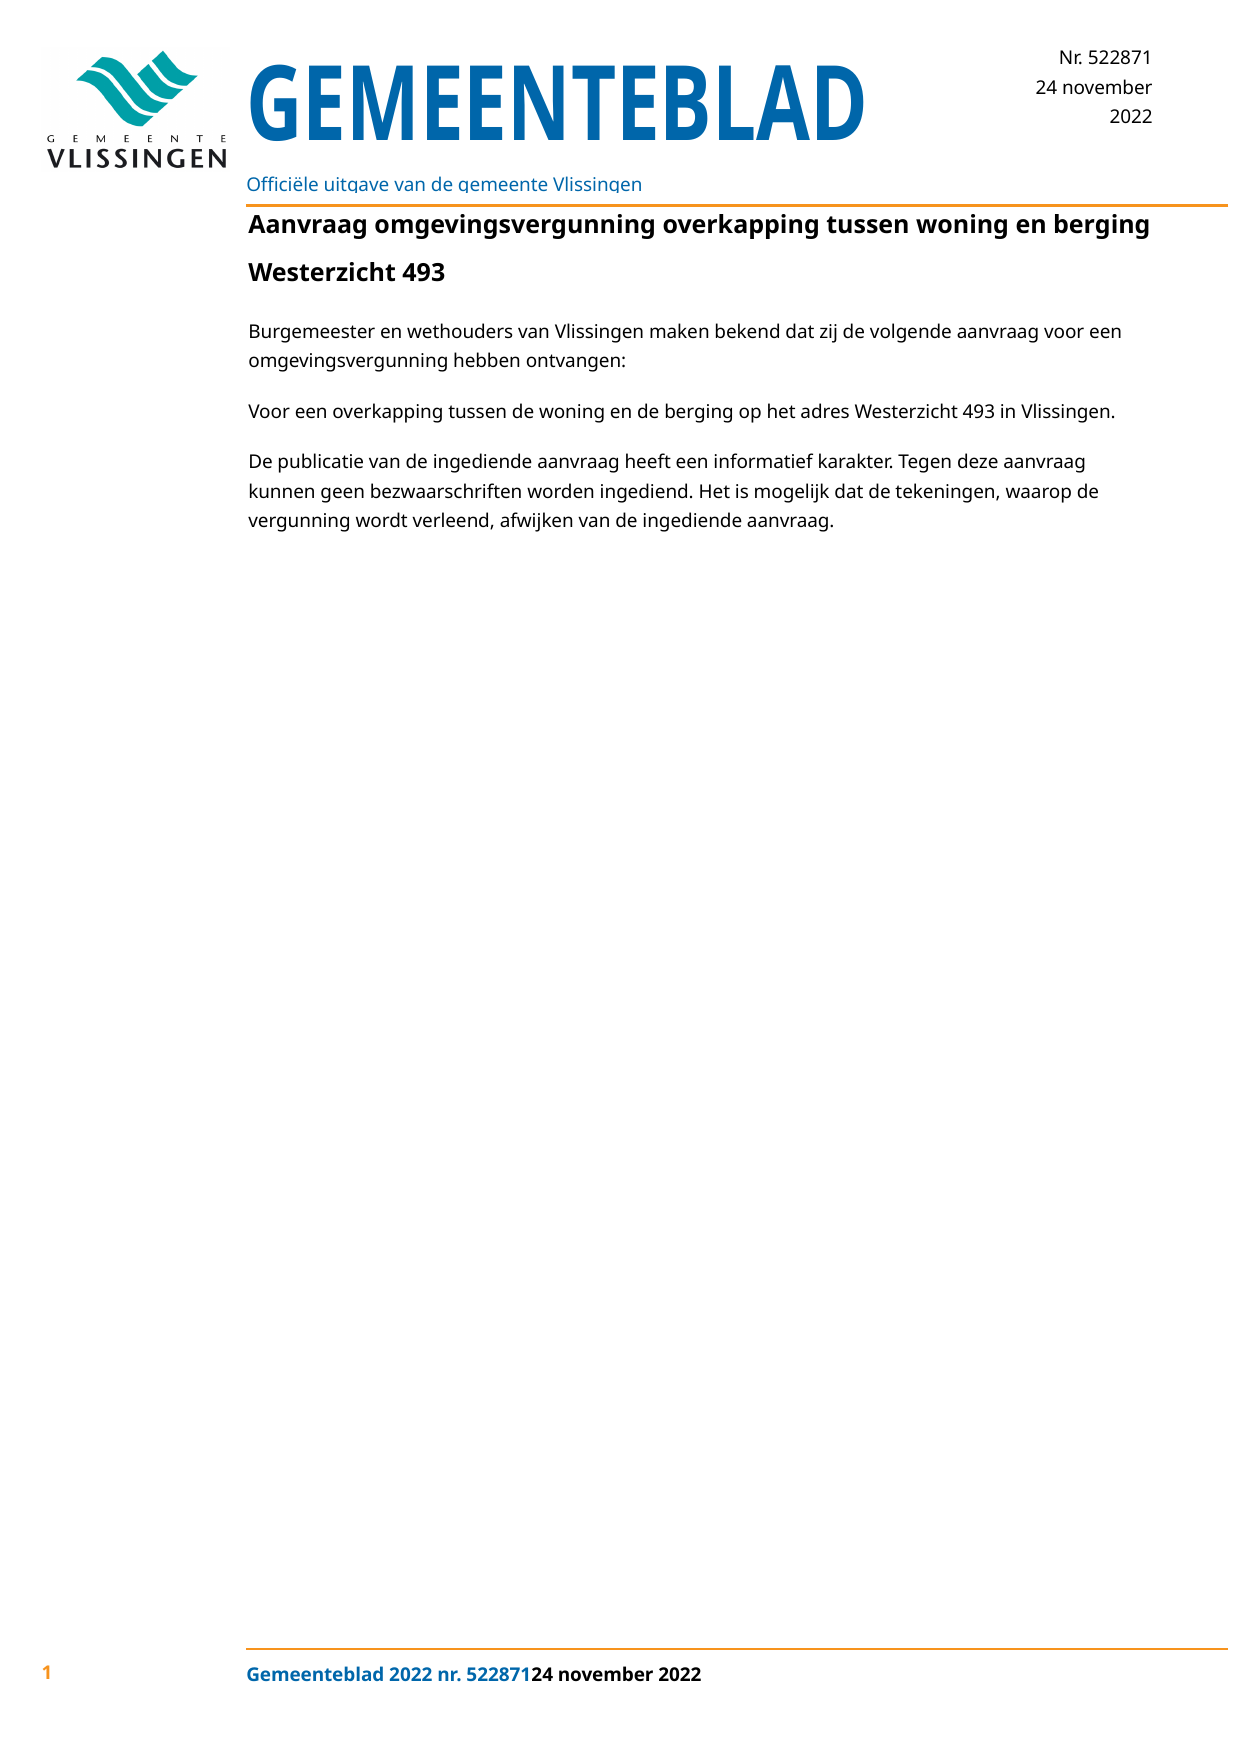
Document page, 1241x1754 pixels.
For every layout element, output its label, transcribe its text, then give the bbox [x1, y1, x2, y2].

text Aanvraag omgevingsvergunning overkapping tussen woning en berging Westerzicht 493 [248, 207, 1152, 288]
text Voor een overkapping tussen de woning en de berging op het adres Westerzicht 493 in Vlissingen. [248, 398, 1152, 424]
picture [41, 47, 231, 172]
text Burgemeester en wethouders van Vlissingen maken bekend dat zij de volgende aanvraag voor een omgevingsvergunning hebben ontvangen: [248, 318, 1152, 373]
text De publicatie van de ingediende aanvraag heeft een informatief karakter. Tegen deze aanvraag kunnen geen bezwaarschriften worden ingediend. Het is mogelijk dat de tekeningen, waarop de vergunning wordt verleend, afwijken van de ingediende aanvraag. [248, 448, 1152, 533]
